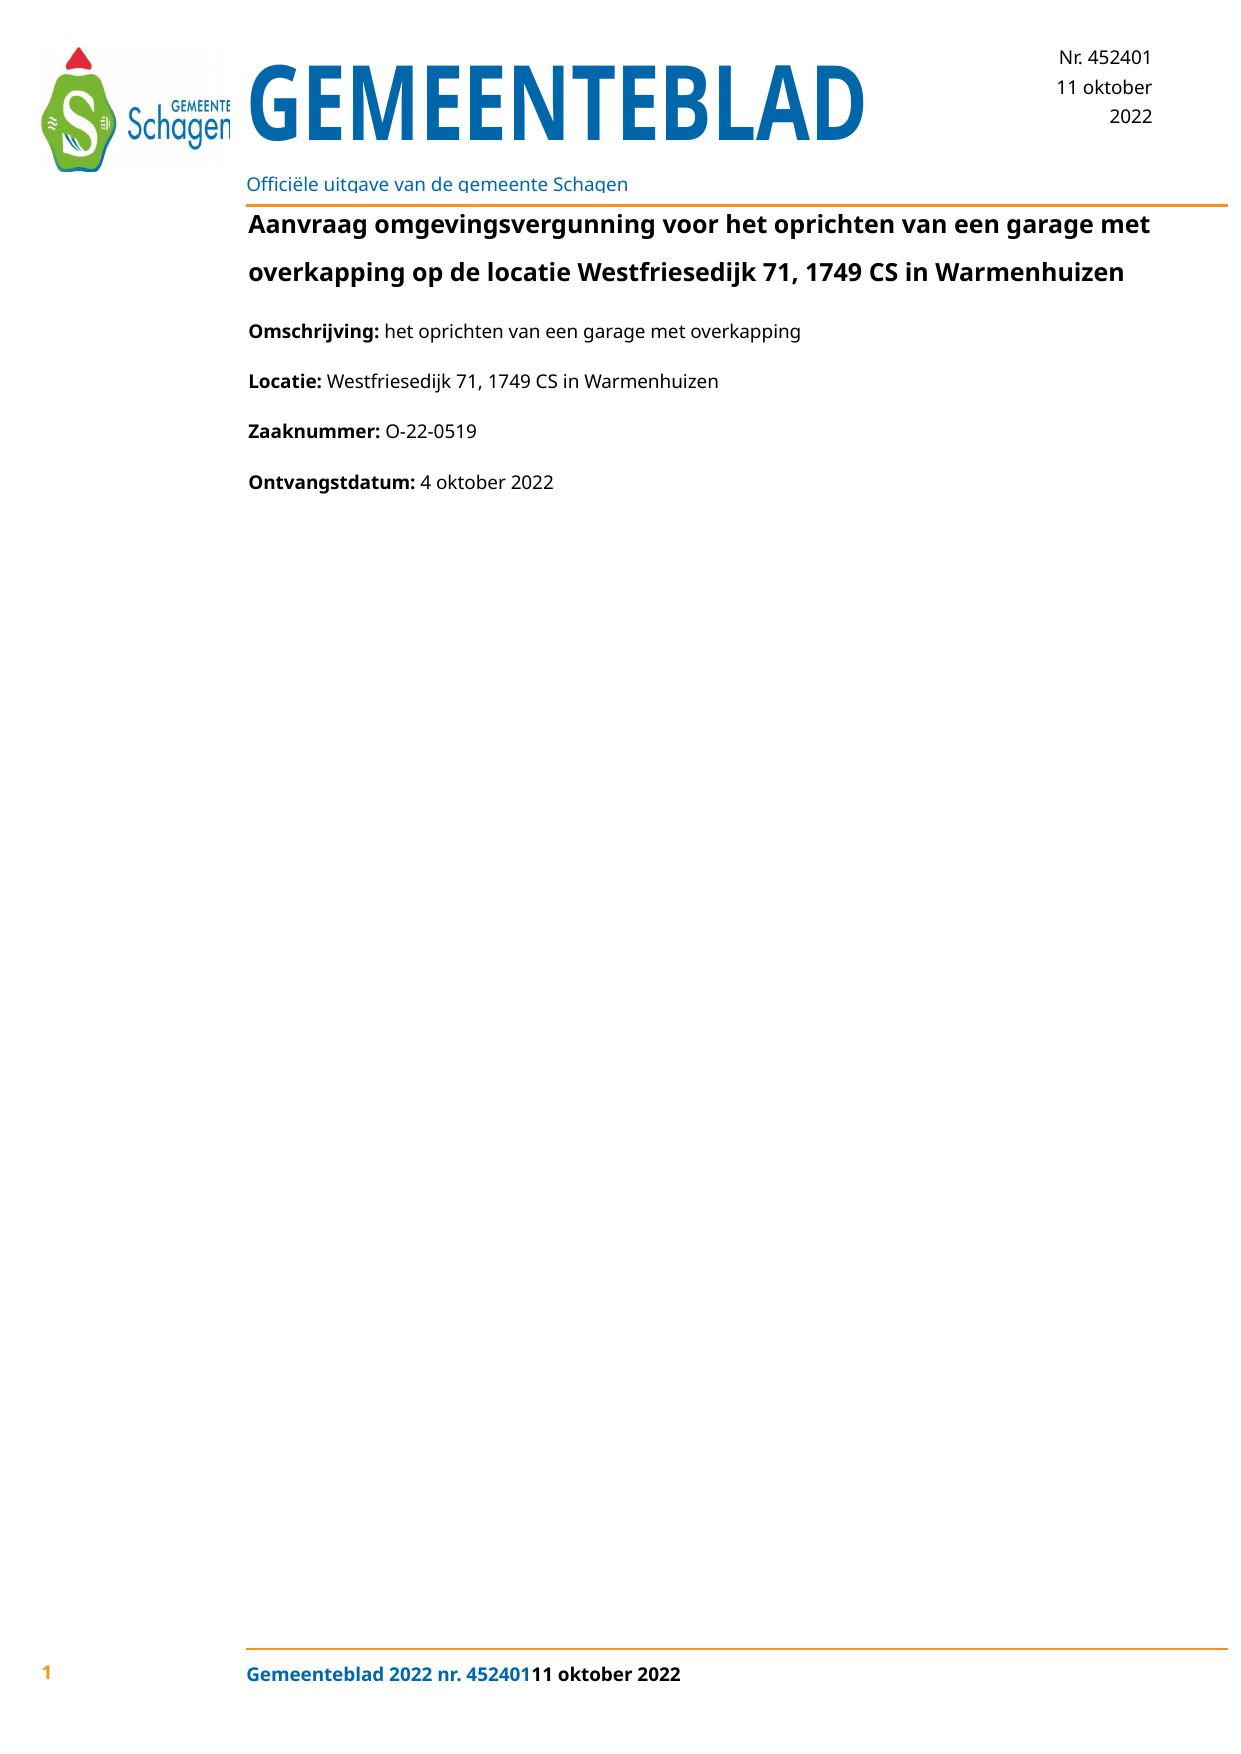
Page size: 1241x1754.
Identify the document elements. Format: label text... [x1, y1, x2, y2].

text Ontvangstdatum: 4 oktober 2022 [248, 469, 1152, 495]
text Aanvraag omgevingsvergunning voor het oprichten van een garage met overkapping op de locatie Westfriesedijk 71, 1749 CS in Warmenhuizen [248, 207, 1152, 288]
picture [41, 47, 231, 172]
text Omschrijving: het oprichten van een garage met overkapping [248, 318, 1152, 344]
text Zaaknummer: O-22-0519 [248, 419, 1152, 444]
text Locatie: Westfriesedijk 71, 1749 CS in Warmenhuizen [248, 368, 1152, 394]
